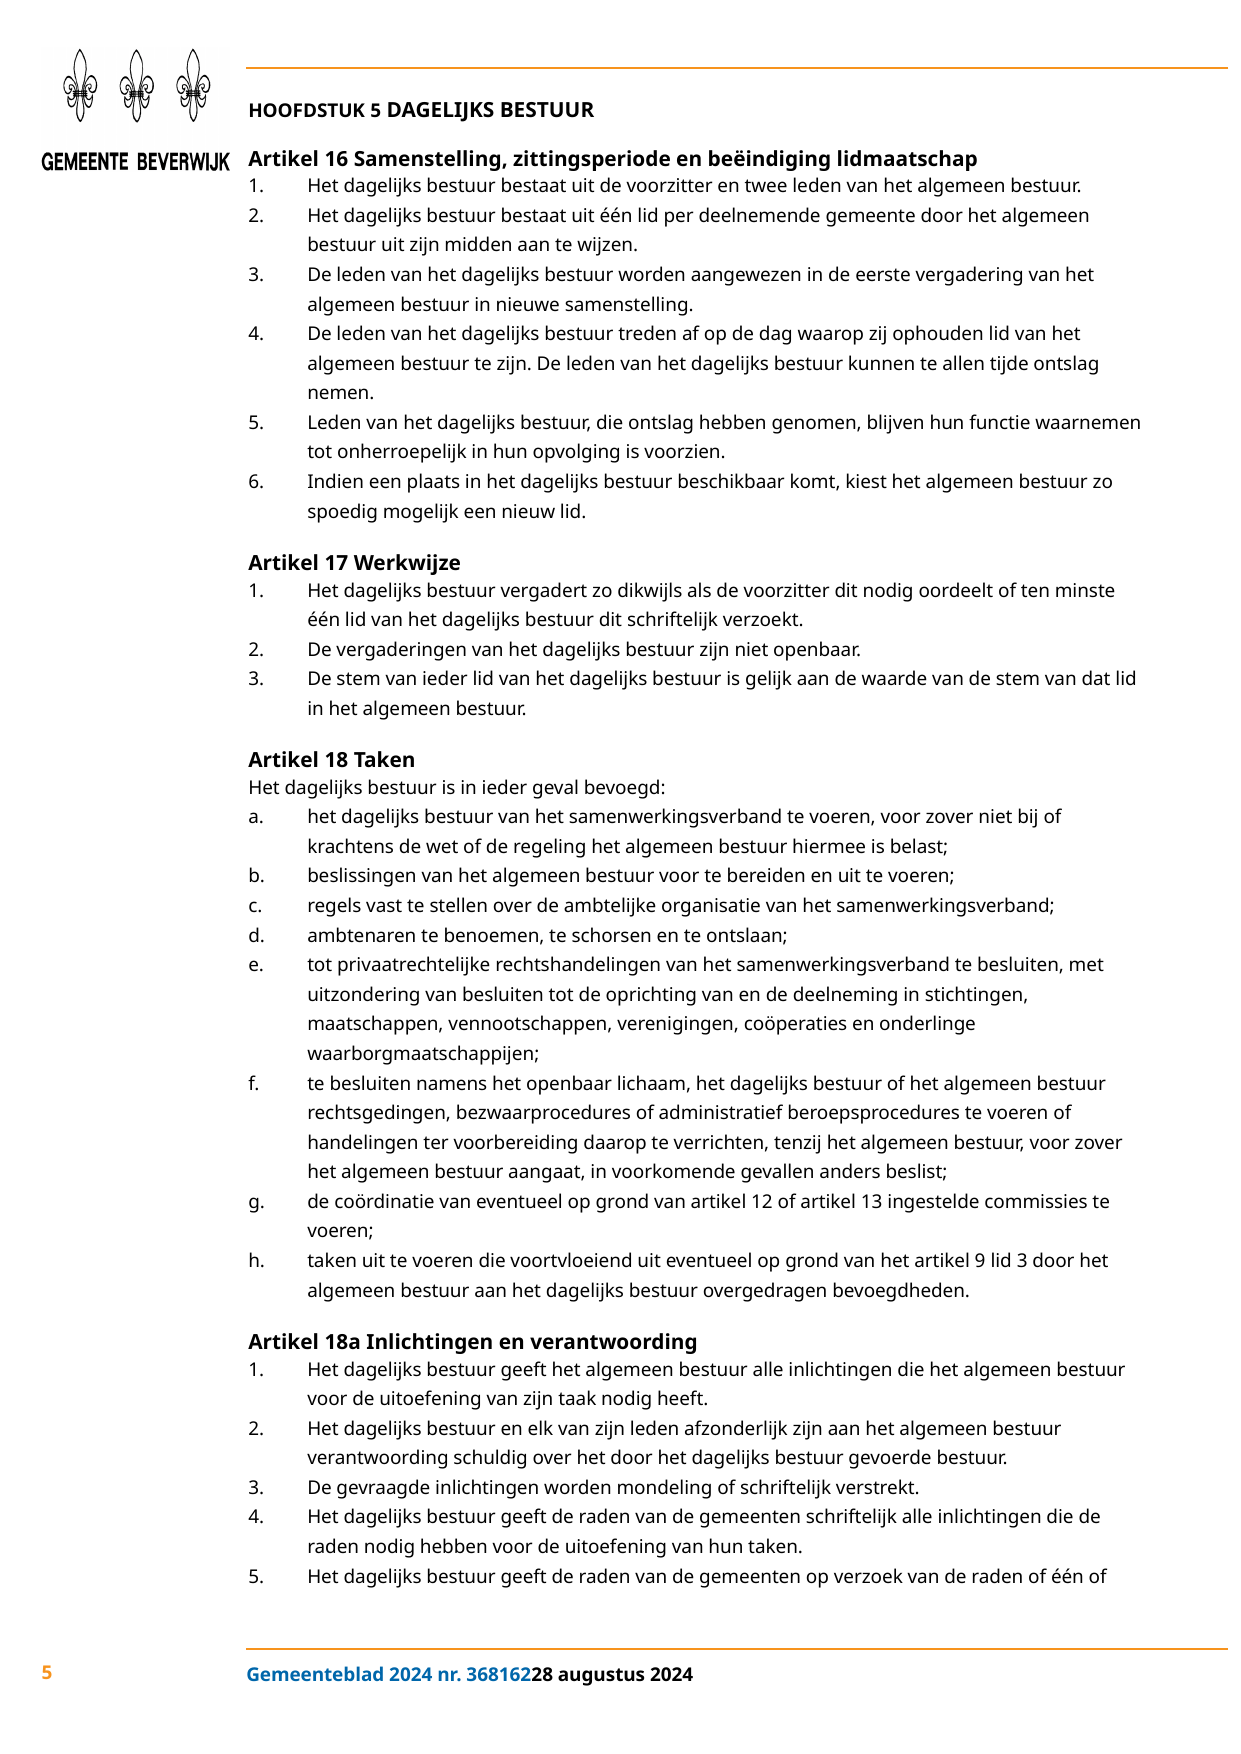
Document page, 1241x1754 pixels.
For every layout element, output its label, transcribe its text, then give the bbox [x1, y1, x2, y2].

list Het dagelijks bestuur vergadert zo dikwijls als de voorzitter dit nodig oordeelt of ten minste één lid van het dagelijks bestuur dit schriftelijk verzoekt. [248, 577, 1152, 632]
list De leden van het dagelijks bestuur treden af op de dag waarop zij ophouden lid van het algemeen bestuur te zijn. De leden van het dagelijks bestuur kunnen te allen tijde ontslag nemen. [248, 320, 1152, 405]
text Artikel 17 Werkwijze [248, 548, 1152, 577]
list De stem van ieder lid van het dagelijks bestuur is gelijk aan de waarde van de stem van dat lid in het algemeen bestuur. [248, 666, 1152, 721]
list Het dagelijks bestuur en elk van zijn leden afzonderlijk zijn aan het algemeen bestuur verantwoording schuldig over het door het dagelijks bestuur gevoerde bestuur. [248, 1415, 1152, 1470]
list De gevraagde inlichtingen worden mondeling of schriftelijk verstrekt. [248, 1474, 1152, 1500]
text Het dagelijks bestuur is in ieder geval bevoegd: [248, 774, 1152, 800]
list De leden van het dagelijks bestuur worden aangewezen in de eerste vergadering van het algemeen bestuur in nieuwe samenstelling. [248, 261, 1152, 317]
list Het dagelijks bestuur bestaat uit één lid per deelnemende gemeente door het algemeen bestuur uit zijn midden aan te wijzen. [248, 202, 1152, 257]
list Het dagelijks bestuur geeft de raden van de gemeenten op verzoek van de raden of één of [248, 1563, 1152, 1588]
list De vergaderingen van het dagelijks bestuur zijn niet openbaar. [248, 636, 1152, 662]
picture [41, 47, 231, 172]
text HOOFDSTUK 5 DAGELIJKS BESTUUR [248, 95, 1152, 123]
list te besluiten namens het openbaar lichaam, het dagelijks bestuur of het algemeen bestuur rechtsgedingen, bezwaarprocedures of administratief beroepsprocedures te voeren of handelingen ter voorbereiding daarop te verrichten, tenzij het algemeen bestuur, voor zover het algemeen bestuur aangaat, in voorkomende gevallen anders beslist; [248, 1070, 1152, 1184]
list Het dagelijks bestuur geeft de raden van de gemeenten schriftelijk alle inlichtingen die de raden nodig hebben voor de uitoefening van hun taken. [248, 1504, 1152, 1559]
list Het dagelijks bestuur geeft het algemeen bestuur alle inlichtingen die het algemeen bestuur voor de uitoefening van zijn taak nodig heeft. [248, 1356, 1152, 1411]
text Artikel 18a Inlichtingen en verantwoording [248, 1327, 1152, 1356]
list het dagelijks bestuur van het samenwerkingsverband te voeren, voor zover niet bij of krachtens de wet of de regeling het algemeen bestuur hiermee is belast; [248, 803, 1152, 859]
list beslissingen van het algemeen bestuur voor te bereiden en uit te voeren; [248, 863, 1152, 888]
list ambtenaren te benoemen, te schorsen en te ontslaan; [248, 922, 1152, 948]
text Artikel 18 Taken [248, 746, 1152, 774]
list taken uit te voeren die voortvloeiend uit eventueel op grond van het artikel 9 lid 3 door het algemeen bestuur aan het dagelijks bestuur overgedragen bevoegdheden. [248, 1247, 1152, 1303]
list Indien een plaats in het dagelijks bestuur beschikbaar komt, kiest het algemeen bestuur zo spoedig mogelijk een nieuw lid. [248, 468, 1152, 524]
list de coördinatie van eventueel op grond van artikel 12 of artikel 13 ingestelde commissies te voeren; [248, 1188, 1152, 1243]
list tot privaatrechtelijke rechtshandelingen van het samenwerkingsverband te besluiten, met uitzondering van besluiten tot de oprichting van en de deelneming in stichtingen, maatschappen, vennootschappen, verenigingen, coöperaties en onderlinge waarborgmaatschappijen; [248, 951, 1152, 1066]
list Leden van het dagelijks bestuur, die ontslag hebben genomen, blijven hun functie waarnemen tot onherroepelijk in hun opvolging is voorzien. [248, 409, 1152, 464]
list Het dagelijks bestuur bestaat uit de voorzitter en twee leden van het algemeen bestuur. [248, 172, 1152, 198]
text Artikel 16 Samenstelling, zittingsperiode en beëindiging lidmaatschap [248, 144, 1152, 172]
list regels vast te stellen over de ambtelijke organisatie van het samenwerkingsverband; [248, 892, 1152, 918]
